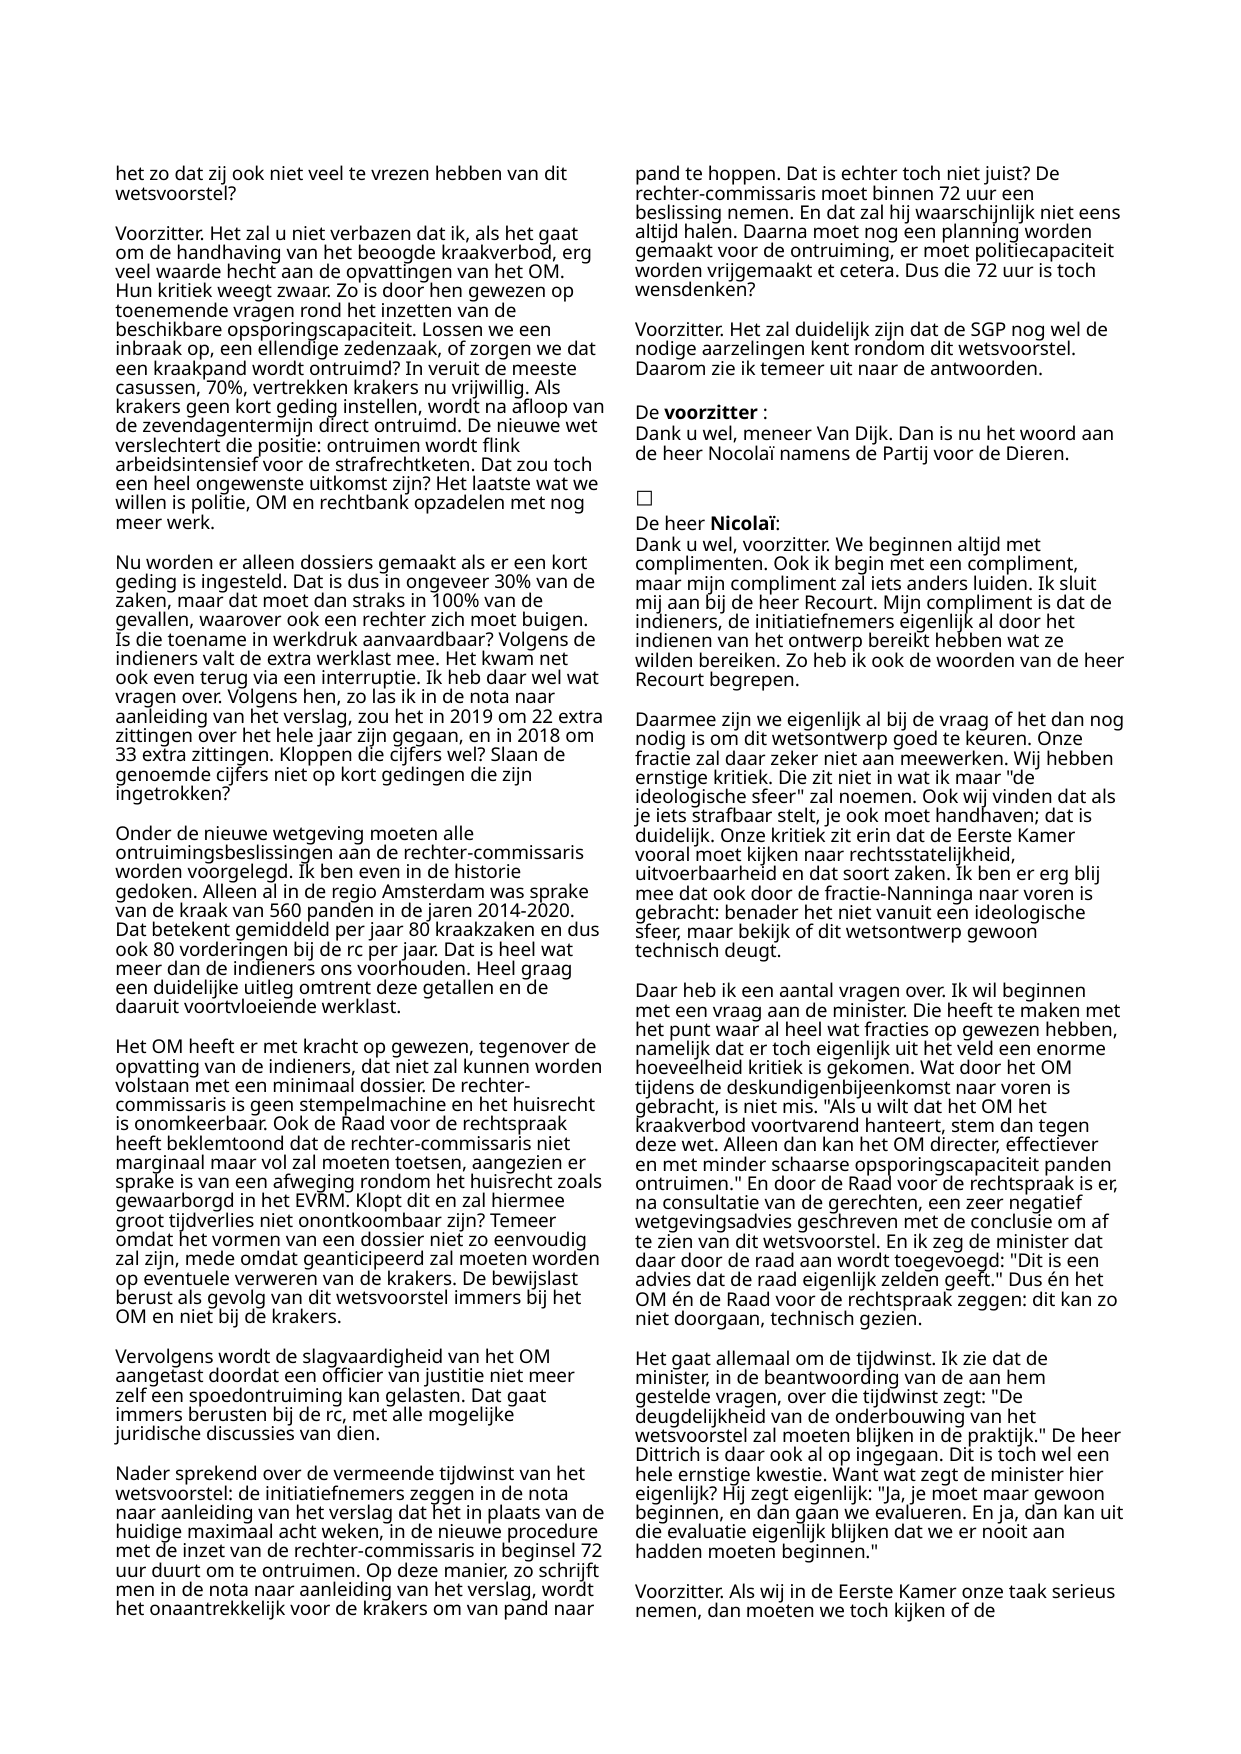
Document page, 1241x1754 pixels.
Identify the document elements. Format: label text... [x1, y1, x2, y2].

text Daarmee zijn we eigenlijk al bij de vraag of het dan nog nodig is om dit wetsontwerp goed te keuren. Onze fractie zal daar zeker niet aan meewerken. Wij hebben ernstige kritiek. Die zit niet in wat ik maar "de ideologische sfeer" zal noemen. Ook wij vinden dat als je iets strafbaar stelt, je ook moet handhaven; dat is duidelijk. Onze kritiek zit erin dat de Eerste Kamer vooral moet kijken naar rechtsstatelijkheid, uitvoerbaarheid en dat soort zaken. Ik ben er erg blij mee dat ook door de fractie-Nanninga naar voren is gebracht: benader het niet vanuit een ideologische sfeer, maar bekijk of dit wetsontwerp gewoon technisch deugt. [635, 711, 1125, 962]
text De heer Nicolaï: [635, 510, 1125, 536]
text pand te hoppen. Dat is echter toch niet juist? De rechter-commissaris moet binnen 72 uur een beslissing nemen. En dat zal hij waarschijnlijk niet eens altijd halen. Daarna moet nog een planning worden gemaakt voor de ontruiming, er moet politiecapaciteit worden vrijgemaakt et cetera. Dus die 72 uur is toch wensdenken? [635, 165, 1125, 300]
text Het OM heeft er met kracht op gewezen, tegenover de opvatting van de indieners, dat niet zal kunnen worden volstaan met een minimaal dossier. De rechter-commissaris is geen stempelmachine en het huisrecht is onomkeerbaar. Ook de Raad voor de rechtspraak heeft beklemtoond dat de rechter-commissaris niet marginaal maar vol zal moeten toetsen, aangezien er sprake is van een afweging rondom het huisrecht zoals gewaarborgd in het EVRM. Klopt dit en zal hiermee groot tijdverlies niet onontkoombaar zijn? Temeer omdat het vormen van een dossier niet zo eenvoudig zal zijn, mede omdat geanticipeerd zal moeten worden op eventuele verweren van de krakers. De bewijslast berust als gevolg van dit wetsvoorstel immers bij het OM en niet bij de krakers. [115, 1038, 605, 1327]
text Nu worden er alleen dossiers gemaakt als er een kort geding is ingesteld. Dat is dus in ongeveer 30% van de zaken, maar dat moet dan straks in 100% van de gevallen, waarover ook een rechter zich moet buigen. Is die toename in werkdruk aanvaardbaar? Volgens de indieners valt de extra werklast mee. Het kwam net ook even terug via een interruptie. Ik heb daar wel wat vragen over. Volgens hen, zo las ik in de nota naar aanleiding van het verslag, zou het in 2019 om 22 extra zittingen over het hele jaar zijn gegaan, en in 2018 om 33 extra zittingen. Kloppen die cijfers wel? Slaan de genoemde cijfers niet op kort gedingen die zijn ingetrokken? [115, 554, 605, 804]
text Nader sprekend over de vermeende tijdwinst van het wetsvoorstel: de initiatiefnemers zeggen in de nota naar aanleiding van het verslag dat het in plaats van de huidige maximaal acht weken, in de nieuwe procedure met de inzet van de rechter-commissaris in beginsel 72 uur duurt om te ontruimen. Op deze manier, zo schrijft men in de nota naar aanleiding van het verslag, wordt het onaantrekkelijk voor de krakers om van pand naar [115, 1465, 605, 1619]
text Daar heb ik een aantal vragen over. Ik wil beginnen met een vraag aan de minister. Die heeft te maken met het punt waar al heel wat fracties op gewezen hebben, namelijk dat er toch eigenlijk uit het veld een enorme hoeveelheid kritiek is gekomen. Wat door het OM tijdens de deskundigenbijeenkomst naar voren is gebracht, is niet mis. "Als u wilt dat het OM het kraakverbod voortvarend hanteert, stem dan tegen deze wet. Alleen dan kan het OM directer, effectiever en met minder schaarse opsporingscapaciteit panden ontruimen." En door de Raad voor de rechtspraak is er, na consultatie van de gerechten, een zeer negatief wetgevingsadvies geschreven met de conclusie om af te zien van dit wetsvoorstel. En ik zeg de minister dat daar door de raad aan wordt toegevoegd: "Dit is een advies dat de raad eigenlijk zelden geeft." Dus én het OM én de Raad voor de rechtspraak zeggen: dit kan zo niet doorgaan, technisch gezien. [635, 982, 1125, 1329]
text het zo dat zij ook niet veel te vrezen hebben van dit wetsvoorstel? [115, 165, 605, 204]
text Voorzitter. Als wij in de Eerste Kamer onze taak serieus nemen, dan moeten we toch kijken of de [635, 1583, 1125, 1621]
text Voorzitter. Het zal u niet verbazen dat ik, als het gaat om de handhaving van het beoogde kraakverbod, erg veel waarde hecht aan de opvattingen van het OM. Hun kritiek weegt zwaar. Zo is door hen gewezen op toenemende vragen rond het inzetten van de beschikbare opsporingscapaciteit. Lossen we een inbraak op, een ellendige zedenzaak, of zorgen we dat een kraakpand wordt ontruimd? In veruit de meeste casussen, 70%, vertrekken krakers nu vrijwillig. Als krakers geen kort geding instellen, wordt na afloop van de zevendagentermijn direct ontruimd. De nieuwe wet verslechtert die positie: ontruimen wordt flink arbeidsintensief voor de strafrechtketen. Dat zou toch een heel ongewenste uitkomst zijn? Het laatste wat we willen is politie, OM en rechtbank opzadelen met nog meer werk. [115, 224, 605, 533]
text Dank u wel, voorzitter. We beginnen altijd met complimenten. Ook ik begin met een compliment, maar mijn compliment zal iets anders luiden. Ik sluit mij aan bij de heer Recourt. Mijn compliment is dat de indieners, de initiatiefnemers eigenlijk al door het indienen van het ontwerp bereikt hebben wat ze wilden bereiken. Zo heb ik ook de woorden van de heer Recourt begrepen. [635, 536, 1125, 690]
text Voorzitter. Het zal duidelijk zijn dat de SGP nog wel de nodige aarzelingen kent rondom dit wetsvoorstel. Daarom zie ik temeer uit naar de antwoorden. [635, 321, 1125, 379]
text Het gaat allemaal om de tijdwinst. Ik zie dat de minister, in de beantwoording van de aan hem gestelde vragen, over die tijdwinst zegt: "De deugdelijkheid van de onderbouwing van het wetsvoorstel zal moeten blijken in de praktijk." De heer Dittrich is daar ook al op ingegaan. Dit is toch wel een hele ernstige kwestie. Want wat zegt de minister hier eigenlijk? Hij zegt eigenlijk: "Ja, je moet maar gewoon beginnen, en dan gaan we evalueren. En ja, dan kan uit die evaluatie eigenlijk blijken dat we er nooit aan hadden moeten beginnen." [635, 1350, 1125, 1562]
text Onder de nieuwe wetgeving moeten alle ontruimingsbeslissingen aan de rechter-commissaris worden voorgelegd. Ik ben even in de historie gedoken. Alleen al in de regio Amsterdam was sprake van de kraak van 560 panden in de jaren 2014-2020. Dat betekent gemiddeld per jaar 80 kraakzaken en dus ook 80 vorderingen bij de rc per jaar. Dat is heel wat meer dan de indieners ons voorhouden. Heel graag een duidelijke uitleg omtrent deze getallen en de daaruit voortvloeiende werklast. [115, 825, 605, 1018]
text Dank u wel, meneer Van Dijk. Dan is nu het woord aan de heer Nocolaï namens de Partij voor de Dieren. [635, 425, 1125, 464]
text Vervolgens wordt de slagvaardigheid van het OM aangetast doordat een officier van justitie niet meer zelf een spoedontruiming kan gelasten. Dat gaat immers berusten bij de rc, met alle mogelijke juridische discussies van dien. [115, 1348, 605, 1444]
text De voorzitter : [635, 399, 1125, 425]
text ⬜ [635, 485, 1125, 510]
